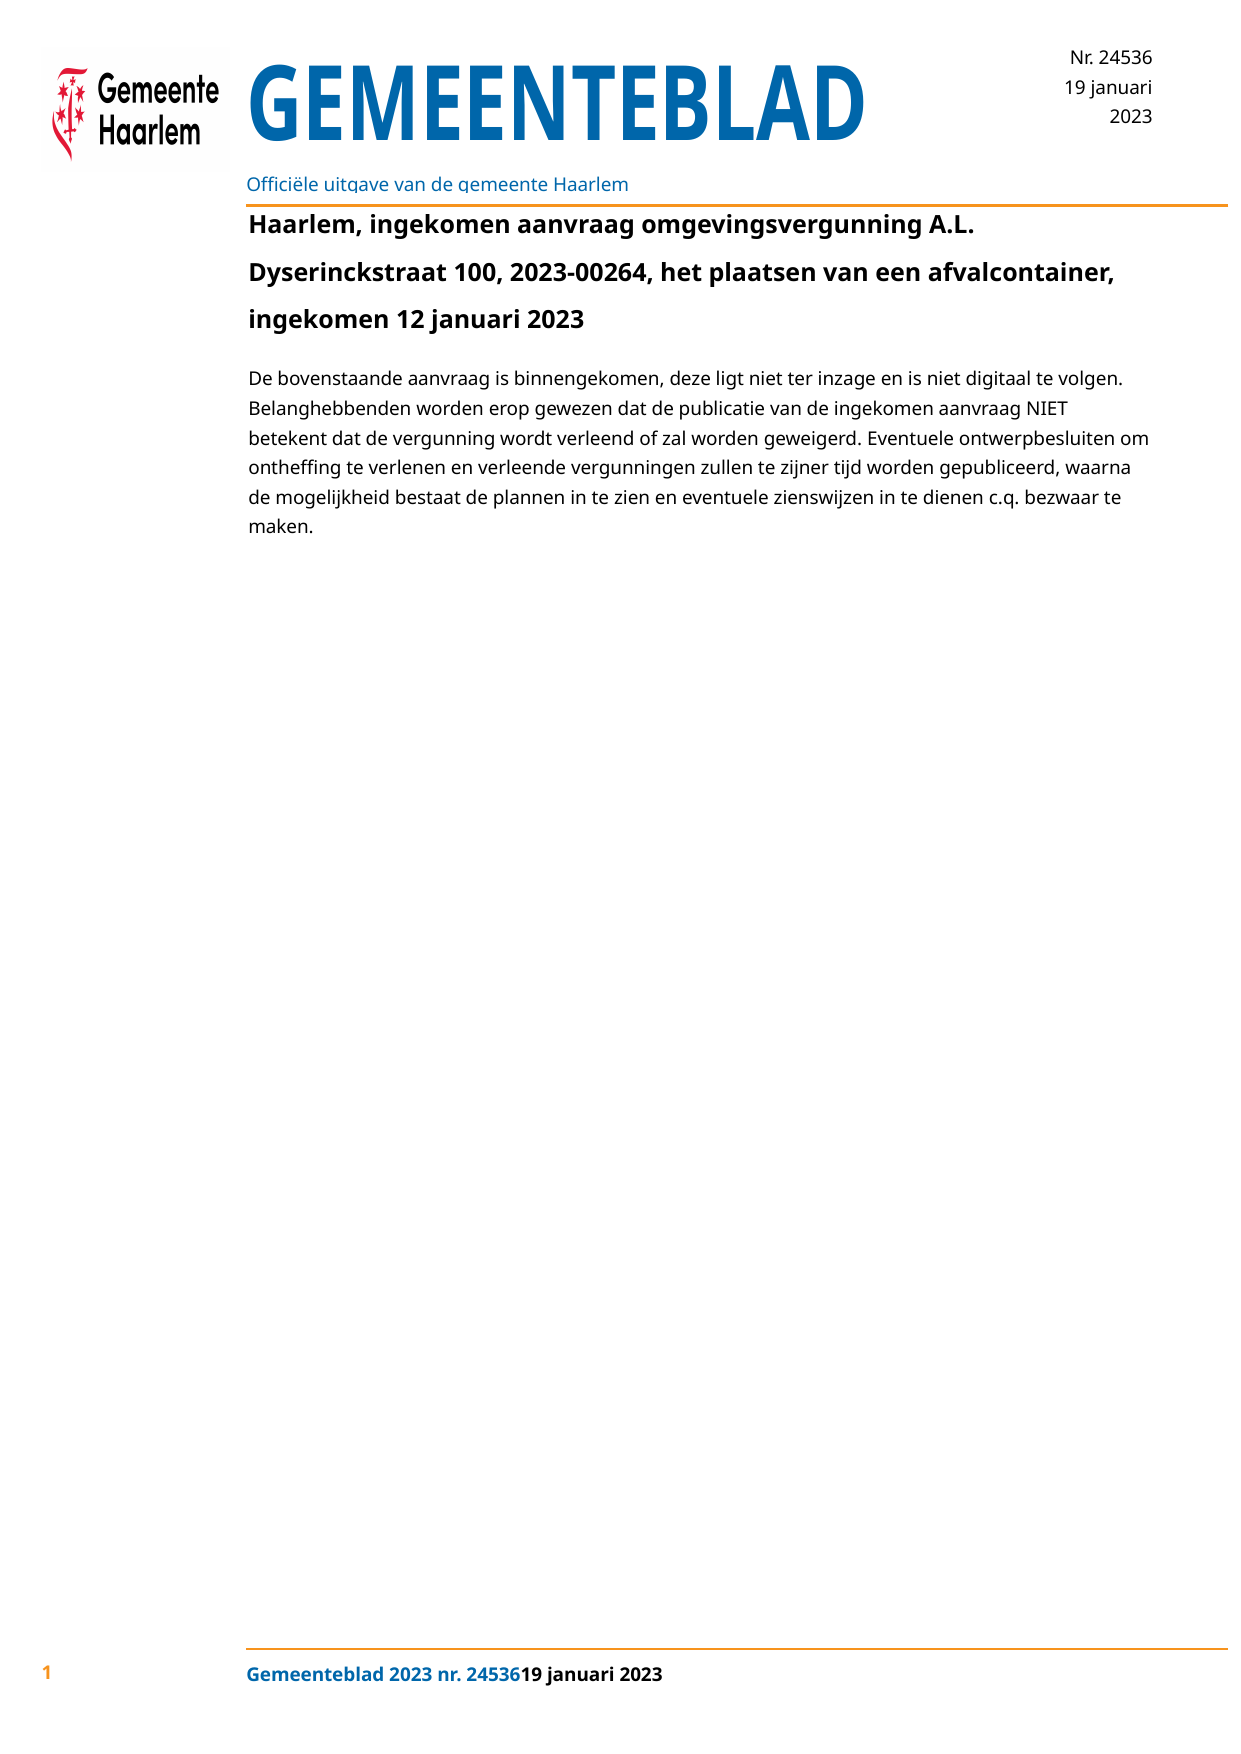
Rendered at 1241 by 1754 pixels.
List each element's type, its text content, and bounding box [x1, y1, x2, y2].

picture [41, 47, 231, 172]
text De bovenstaande aanvraag is binnengekomen, deze ligt niet ter inzage en is niet digitaal te volgen. Belanghebbenden worden erop gewezen dat de publicatie van de ingekomen aanvraag NIET betekent dat de vergunning wordt verleend of zal worden geweigerd. Eventuele ontwerpbesluiten om ontheffing te verlenen en verleende vergunningen zullen te zijner tijd worden gepubliceerd, waarna de mogelijkheid bestaat de plannen in te zien en eventuele zienswijzen in te dienen c.q. bezwaar te maken. [248, 366, 1152, 539]
text Haarlem, ingekomen aanvraag omgevingsvergunning A.L. Dyserinckstraat 100, 2023-00264, het plaatsen van een afvalcontainer, ingekomen 12 januari 2023 [248, 207, 1152, 336]
